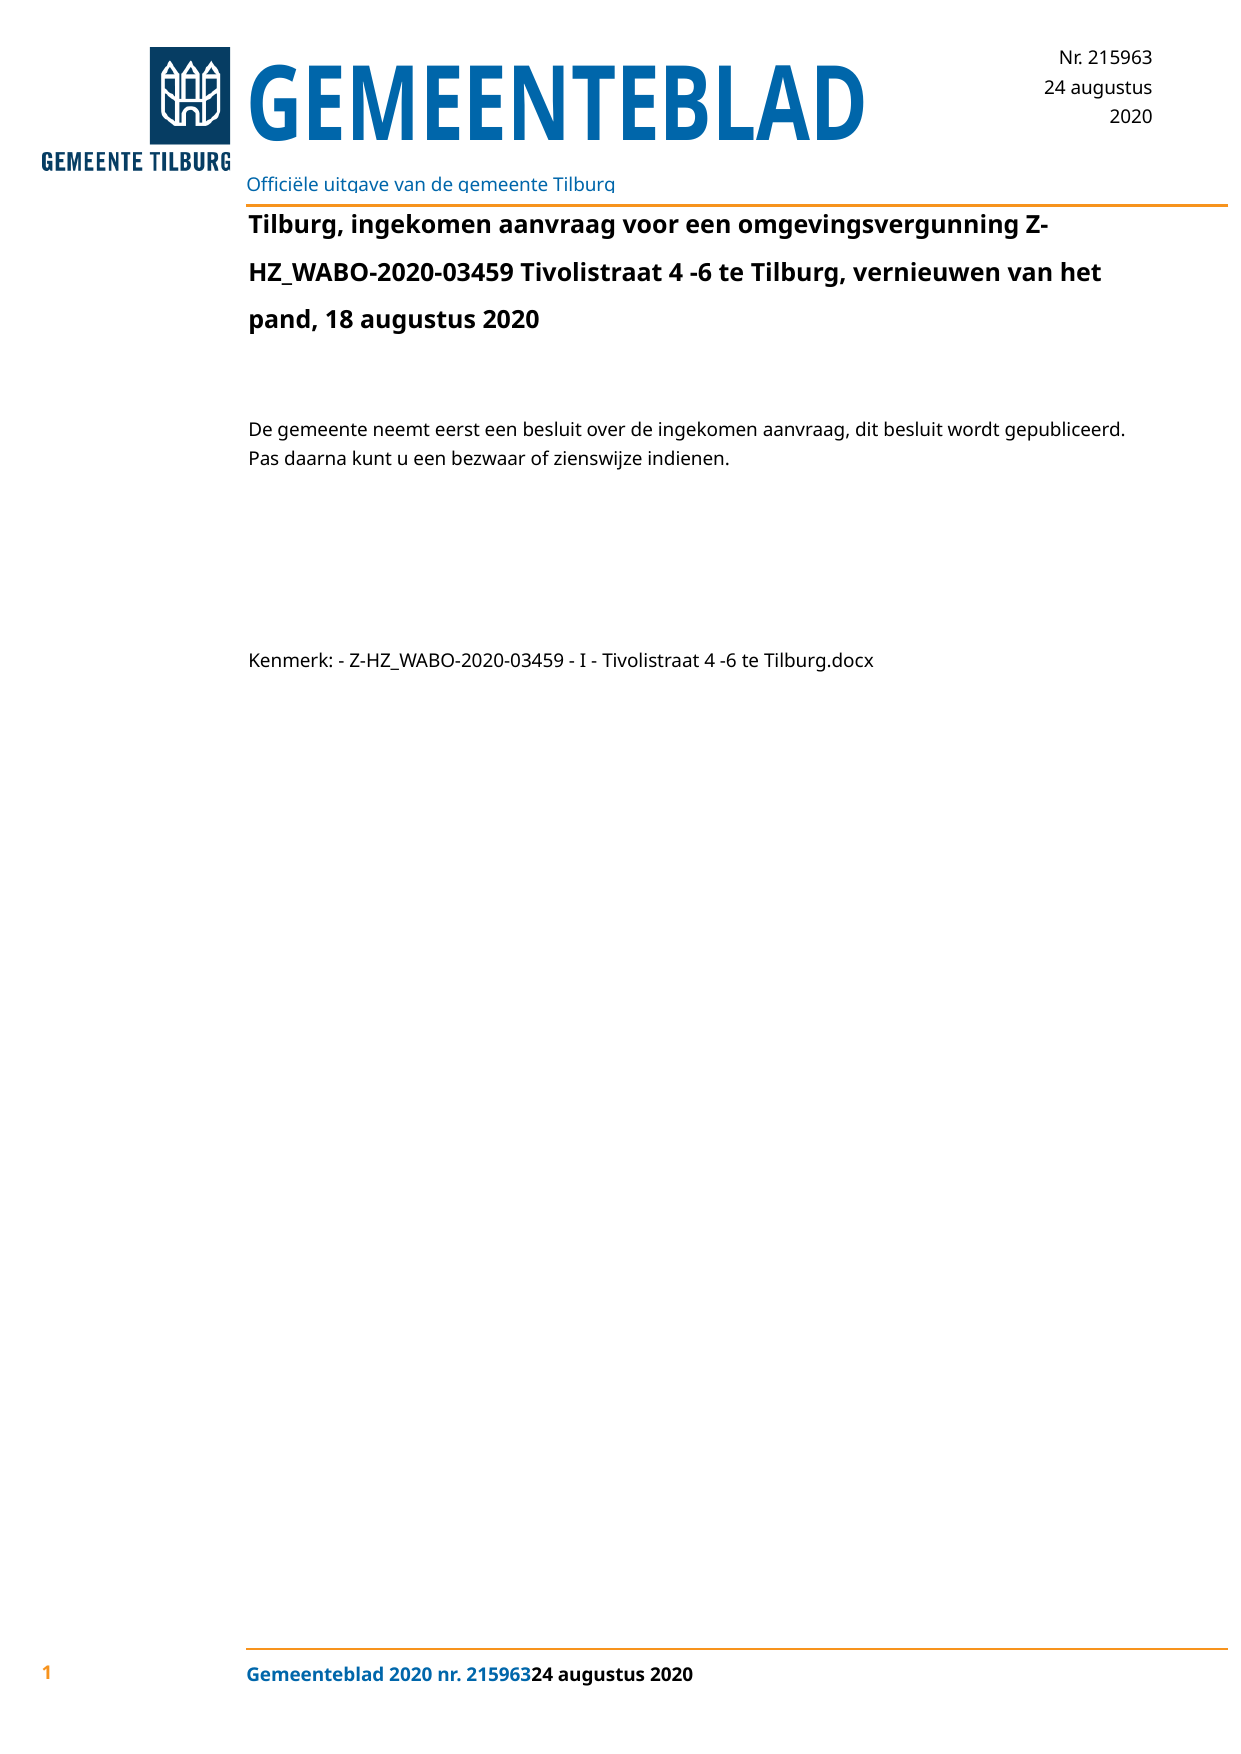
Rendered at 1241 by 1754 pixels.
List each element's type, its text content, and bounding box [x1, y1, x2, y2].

text De gemeente neemt eerst een besluit over de ingekomen aanvraag, dit besluit wordt gepubliceerd. Pas daarna kunt u een bezwaar of zienswijze indienen. [248, 416, 1152, 471]
text Tilburg, ingekomen aanvraag voor een omgevingsvergunning Z-HZ_WABO-2020-03459 Tivolistraat 4 -6 te Tilburg, vernieuwen van het pand, 18 augustus 2020 [248, 207, 1152, 336]
text Kenmerk: - Z-HZ_WABO-2020-03459 - I - Tivolistraat 4 -6 te Tilburg.docx [248, 647, 1152, 673]
picture [41, 47, 231, 172]
